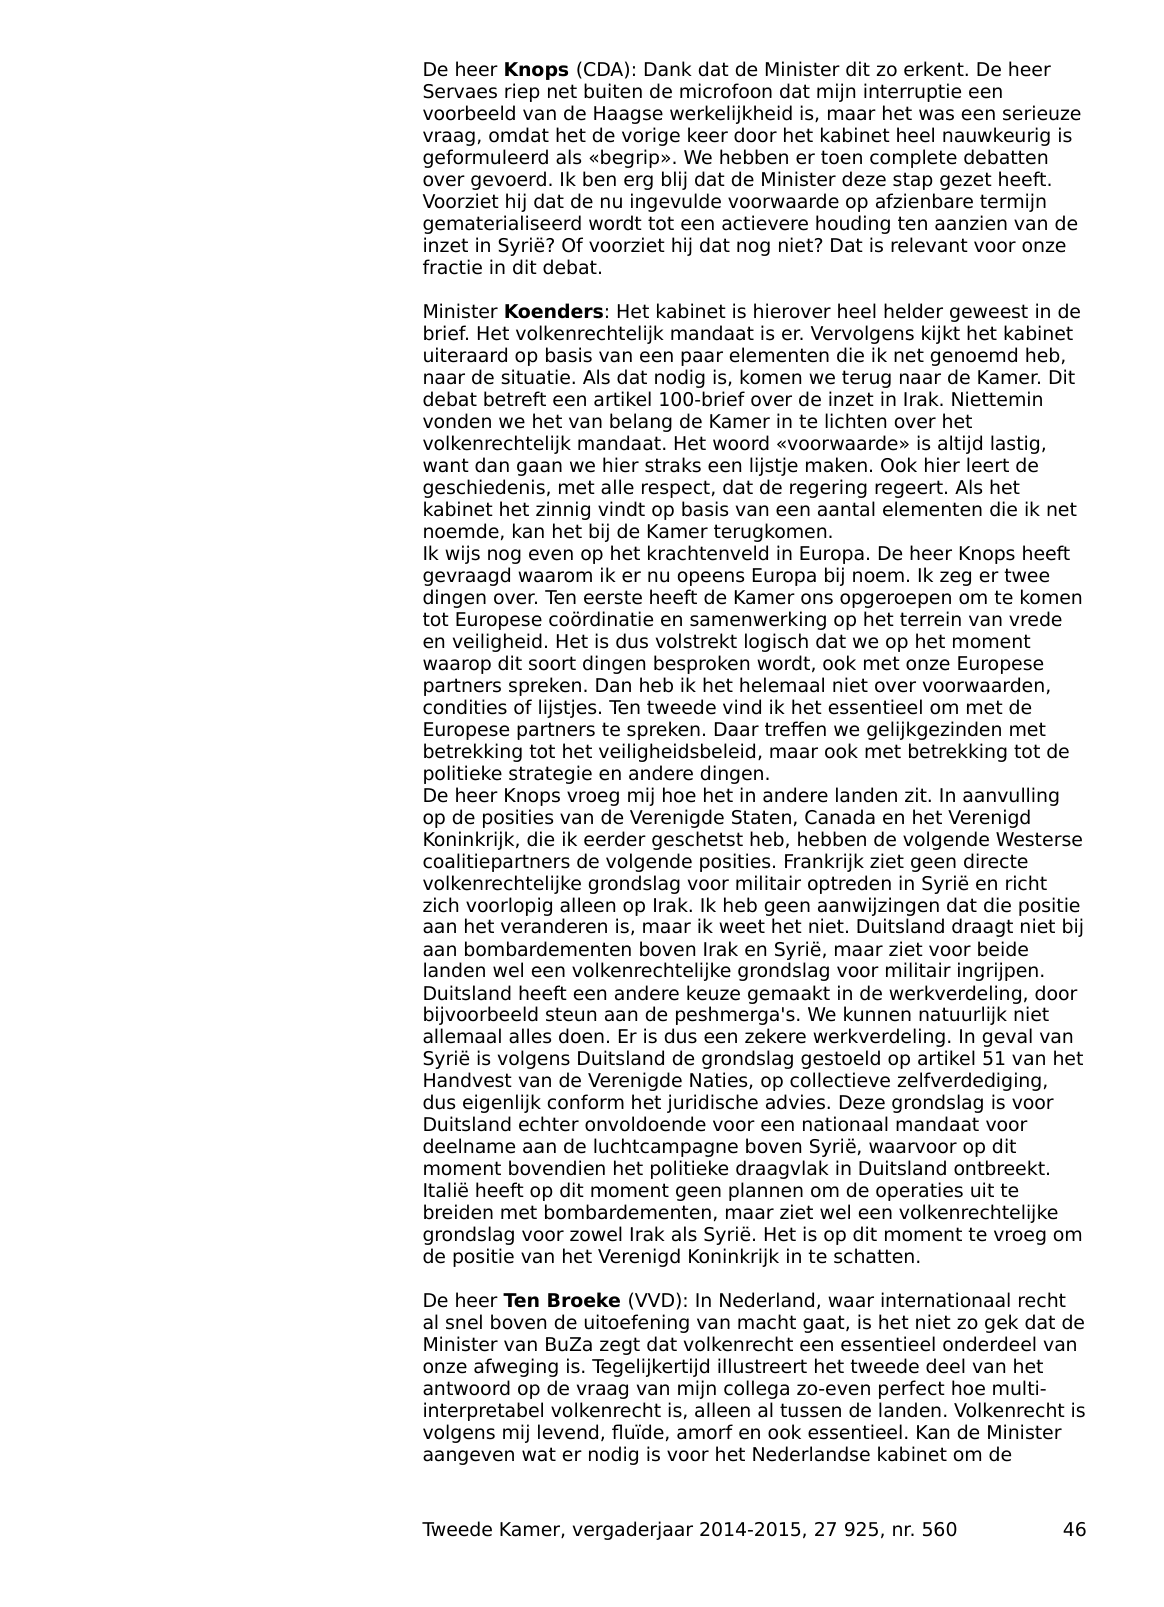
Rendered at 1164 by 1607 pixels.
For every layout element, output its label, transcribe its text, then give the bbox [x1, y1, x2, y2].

text Ik wijs nog even op het krachtenveld in Europa. De heer Knops heeft gevraagd waarom ik er nu opeens Europa bij noem. Ik zeg er twee dingen over. Ten eerste heeft de Kamer ons opgeroepen om te komen tot Europese coördinatie en samenwerking op het terrein van vrede en veiligheid. Het is dus volstrekt logisch dat we op het moment waarop dit soort dingen besproken wordt, ook met onze Europese partners spreken. Dan heb ik het helemaal niet over voorwaarden, condities of lijstjes. Ten tweede vind ik het essentieel om met de Europese partners te spreken. Daar treffen we gelijkgezinden met betrekking tot het veiligheidsbeleid, maar ook met betrekking tot de politieke strategie en andere dingen. [422, 543, 1087, 784]
text De heer Knops vroeg mij hoe het in andere landen zit. In aanvulling op de posities van de Verenigde Staten, Canada en het Verenigd Koninkrijk, die ik eerder geschetst heb, hebben de volgende Westerse coalitiepartners de volgende posities. Frankrijk ziet geen directe volkenrechtelijke grondslag voor militair optreden in Syrië en richt zich voorlopig alleen op Irak. Ik heb geen aanwijzingen dat die positie aan het veranderen is, maar ik weet het niet. Duitsland draagt niet bij aan bombardementen boven Irak en Syrië, maar ziet voor beide landen wel een volkenrechtelijke grondslag voor militair ingrijpen. Duitsland heeft een andere keuze gemaakt in de werkverdeling, door bijvoorbeeld steun aan de peshmerga's. We kunnen natuurlijk niet allemaal alles doen. Er is dus een zekere werkverdeling. In geval van Syrië is volgens Duitsland de grondslag gestoeld op artikel 51 van het Handvest van de Verenigde Naties, op collectieve zelfverdediging, dus eigenlijk conform het juridische advies. Deze grondslag is voor Duitsland echter onvoldoende voor een nationaal mandaat voor deelname aan de luchtcampagne boven Syrië, waarvoor op dit moment bovendien het politieke draagvlak in Duitsland ontbreekt. Italië heeft op dit moment geen plannen om de operaties uit te breiden met bombardementen, maar ziet wel een volkenrechtelijke grondslag voor zowel Irak als Syrië. Het is op dit moment te vroeg om de positie van het Verenigd Koninkrijk in te schatten. [422, 784, 1087, 1268]
text Minister Koenders: Het kabinet is hierover heel helder geweest in de brief. Het volkenrechtelijk mandaat is er. Vervolgens kijkt het kabinet uiteraard op basis van een paar elementen die ik net genoemd heb, naar de situatie. Als dat nodig is, komen we terug naar de Kamer. Dit debat betreft een artikel 100-brief over de inzet in Irak. Niettemin vonden we het van belang de Kamer in te lichten over het volkenrechtelijk mandaat. Het woord «voorwaarde» is altijd lastig, want dan gaan we hier straks een lijstje maken. Ook hier leert de geschiedenis, met alle respect, dat de regering regeert. Als het kabinet het zinnig vindt op basis van een aantal elementen die ik net noemde, kan het bij de Kamer terugkomen. [422, 301, 1087, 543]
text De heer Ten Broeke (VVD): In Nederland, waar internationaal recht al snel boven de uitoefening van macht gaat, is het niet zo gek dat de Minister van BuZa zegt dat volkenrecht een essentieel onderdeel van onze afweging is. Tegelijkertijd illustreert het tweede deel van het antwoord op de vraag van mijn collega zo-even perfect hoe multi-interpretabel volkenrecht is, alleen al tussen de landen. Volkenrecht is volgens mij levend, fluïde, amorf en ook essentieel. Kan de Minister aangeven wat er nodig is voor het Nederlandse kabinet om de [422, 1290, 1087, 1466]
text De heer Knops (CDA): Dank dat de Minister dit zo erkent. De heer Servaes riep net buiten de microfoon dat mijn interruptie een voorbeeld van de Haagse werkelijkheid is, maar het was een serieuze vraag, omdat het de vorige keer door het kabinet heel nauwkeurig is geformuleerd als «begrip». We hebben er toen complete debatten over gevoerd. Ik ben erg blij dat de Minister deze stap gezet heeft. Voorziet hij dat de nu ingevulde voorwaarde op afzienbare termijn gematerialiseerd wordt tot een actievere houding ten aanzien van de inzet in Syrië? Of voorziet hij dat nog niet? Dat is relevant voor onze fractie in dit debat. [422, 59, 1087, 279]
